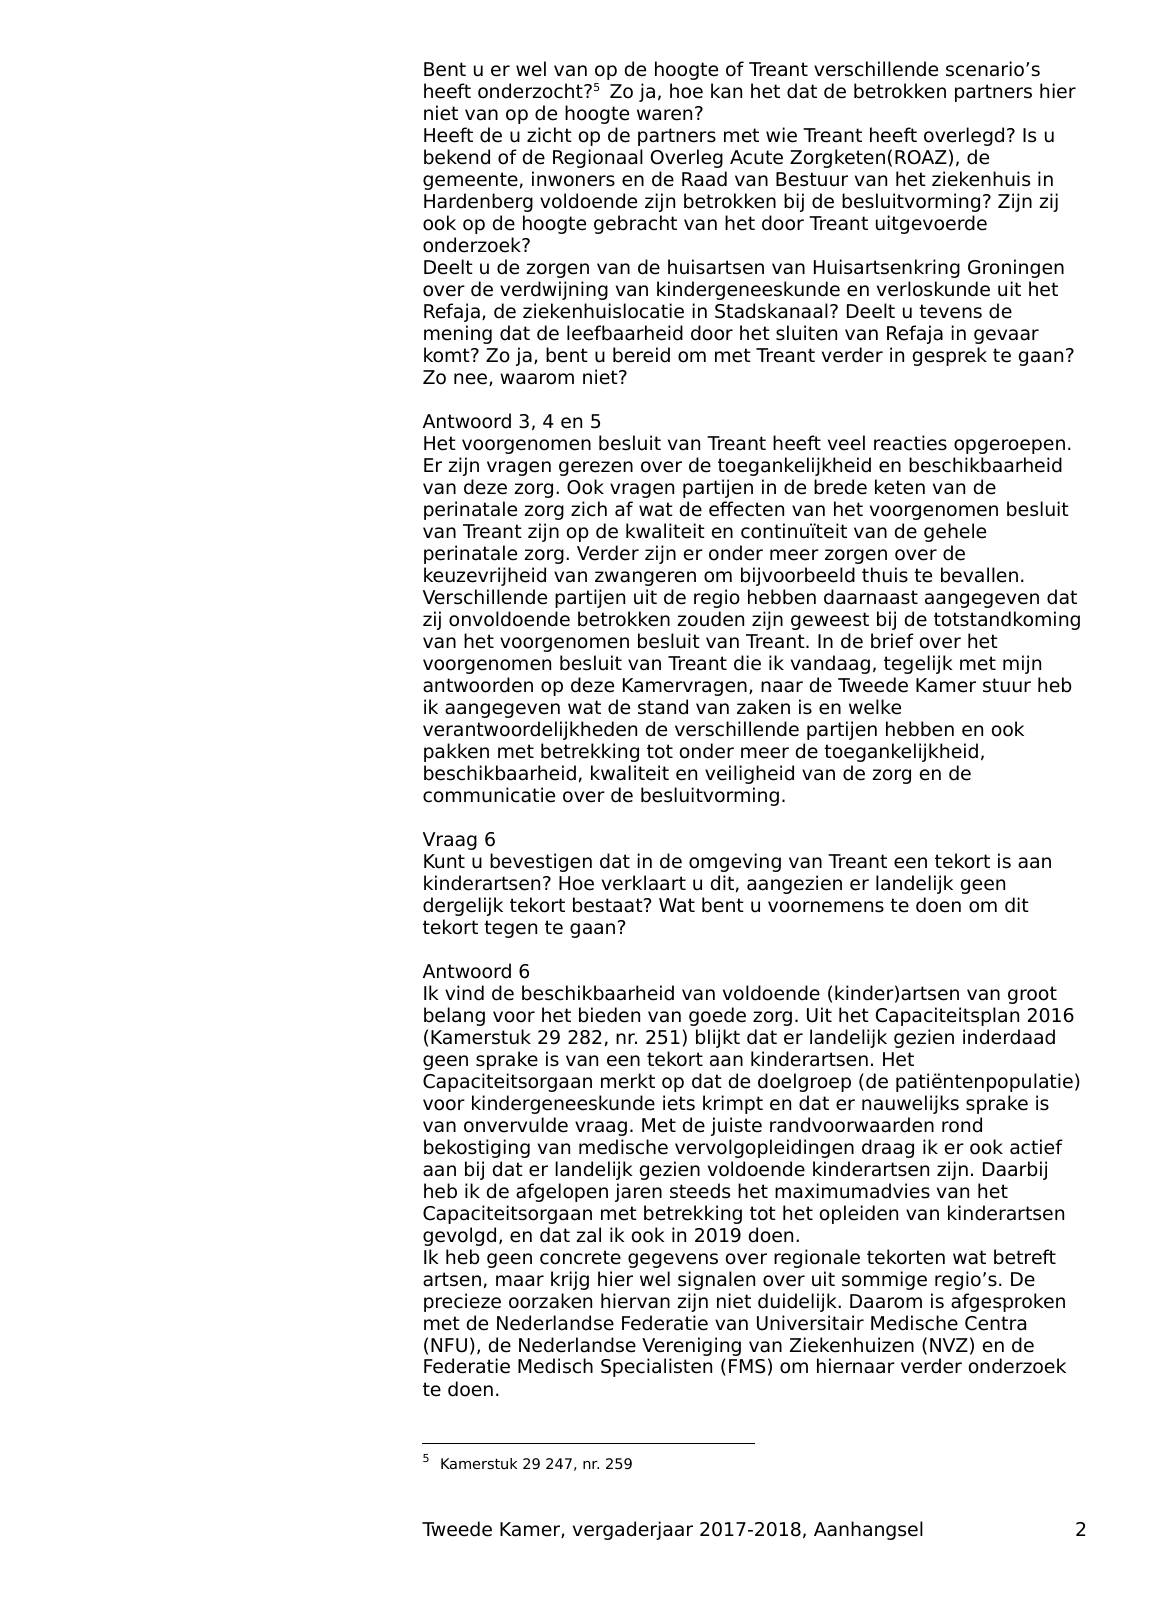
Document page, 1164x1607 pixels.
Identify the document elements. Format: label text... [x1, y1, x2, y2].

text Ik vind de beschikbaarheid van voldoende (kinder)artsen van groot belang voor het bieden van goede zorg. Uit het Capaciteitsplan 2016 (Kamerstuk 29 282, nr. 251) blijkt dat er landelijk gezien inderdaad geen sprake is van een tekort aan kinderartsen. Het Capaciteitsorgaan merkt op dat de doelgroep (de patiëntenpopulatie) voor kindergeneeskunde iets krimpt en dat er nauwelijks sprake is van onvervulde vraag. Met de juiste randvoorwaarden rond bekostiging van medische vervolgopleidingen draag ik er ook actief aan bij dat er landelijk gezien voldoende kinderartsen zijn. Daarbij heb ik de afgelopen jaren steeds het maximumadvies van het Capaciteitsorgaan met betrekking tot het opleiden van kinderartsen gevolgd, en dat zal ik ook in 2019 doen. [422, 983, 1087, 1247]
text Vraag 6 [422, 829, 1087, 851]
text Antwoord 3, 4 en 5 [422, 411, 1087, 433]
text Kamerstuk 29 247, nr. 259 [422, 1452, 1087, 1474]
text Kunt u bevestigen dat in de omgeving van Treant een tekort is aan kinderartsen? Hoe verklaart u dit, aangezien er landelijk geen dergelijk tekort bestaat? Wat bent u voornemens te doen om dit tekort tegen te gaan? [422, 851, 1087, 939]
text Ik heb geen concrete gegevens over regionale tekorten wat betreft artsen, maar krijg hier wel signalen over uit sommige regio’s. De precieze oorzaken hiervan zijn niet duidelijk. Daarom is afgesproken met de Nederlandse Federatie van Universitair Medische Centra (NFU), de Nederlandse Vereniging van Ziekenhuizen (NVZ) en de Federatie Medisch Specialisten (FMS) om hiernaar verder onderzoek te doen. [422, 1247, 1087, 1400]
text Deelt u de zorgen van de huisartsen van Huisartsenkring Groningen over de verdwijning van kindergeneeskunde en verloskunde uit het Refaja, de ziekenhuislocatie in Stadskanaal? Deelt u tevens de mening dat de leefbaarheid door het sluiten van Refaja in gevaar komt? Zo ja, bent u bereid om met Treant verder in gesprek te gaan? Zo nee, waarom niet? [422, 257, 1087, 389]
text Bent u er wel van op de hoogte of Treant verschillende scenario’s heeft onderzocht? Zo ja, hoe kan het dat de betrokken partners hier niet van op de hoogte waren? [422, 59, 1087, 125]
text Het voorgenomen besluit van Treant heeft veel reacties opgeroepen. Er zijn vragen gerezen over de toegankelijkheid en beschikbaarheid van deze zorg. Ook vragen partijen in de brede keten van de perinatale zorg zich af wat de effecten van het voorgenomen besluit van Treant zijn op de kwaliteit en continuïteit van de gehele perinatale zorg. Verder zijn er onder meer zorgen over de keuzevrijheid van zwangeren om bijvoorbeeld thuis te bevallen. Verschillende partijen uit de regio hebben daarnaast aangegeven dat zij onvoldoende betrokken zouden zijn geweest bij de totstandkoming van het voorgenomen besluit van Treant. In de brief over het voorgenomen besluit van Treant die ik vandaag, tegelijk met mijn antwoorden op deze Kamervragen, naar de Tweede Kamer stuur heb ik aangegeven wat de stand van zaken is en welke verantwoordelijkheden de verschillende partijen hebben en ook pakken met betrekking tot onder meer de toegankelijkheid, beschikbaarheid, kwaliteit en veiligheid van de zorg en de communicatie over de besluitvorming. [422, 433, 1087, 807]
text Antwoord 6 [422, 961, 1087, 983]
text Heeft de u zicht op de partners met wie Treant heeft overlegd? Is u bekend of de Regionaal Overleg Acute Zorgketen(ROAZ), de gemeente, inwoners en de Raad van Bestuur van het ziekenhuis in Hardenberg voldoende zijn betrokken bij de besluitvorming? Zijn zij ook op de hoogte gebracht van het door Treant uitgevoerde onderzoek? [422, 125, 1087, 257]
